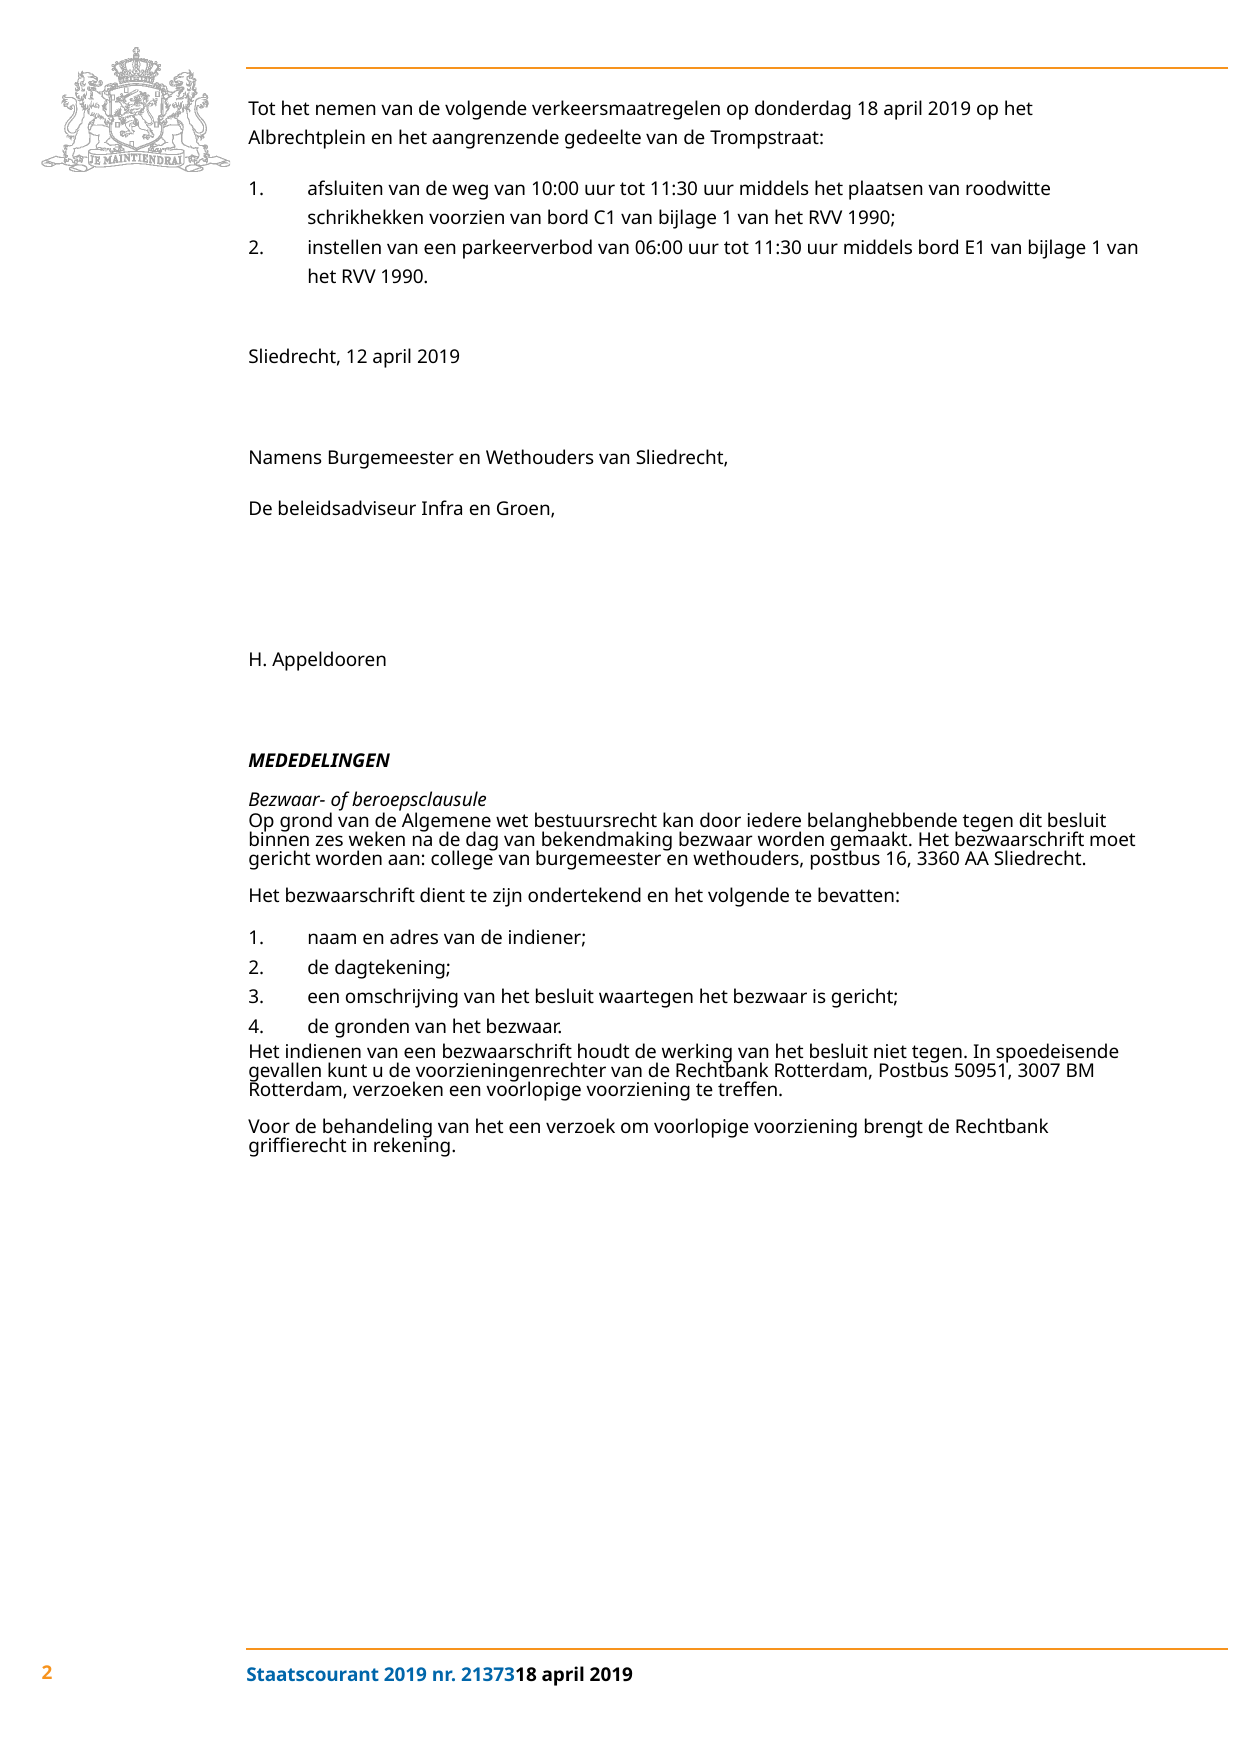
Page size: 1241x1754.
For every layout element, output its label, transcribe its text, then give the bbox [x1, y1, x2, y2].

list een omschrijving van het besluit waartegen het bezwaar is gericht; [248, 983, 1152, 1009]
text Op grond van de Algemene wet bestuursrecht kan door iedere belanghebbende tegen dit besluit binnen zes weken na de dag van bekendmaking bezwaar worden gemaakt. Het bezwaarschrift moet gericht worden aan: college van burgemeester en wethouders, postbus 16, 3360 AA Sliedrecht. [248, 812, 1152, 869]
list naam en adres van de indiener; [248, 924, 1152, 950]
text H. Appeldooren [248, 646, 1152, 672]
text Het bezwaarschrift dient te zijn ondertekend en het volgende te bevatten: [248, 887, 1152, 907]
text De beleidsadviseur Infra en Groen, [248, 495, 1152, 521]
list de dagtekening; [248, 954, 1152, 979]
text Namens Burgemeester en Wethouders van Sliedrecht, [248, 444, 1152, 470]
list de gronden van het bezwaar. [248, 1013, 1152, 1039]
text Bezwaar- of beroepsclausule [248, 786, 1152, 812]
text MEDEDELINGEN [248, 747, 1152, 772]
list instellen van een parkeerverbod van 06:00 uur tot 11:30 uur middels bord E1 van bijlage 1 van het RVV 1990. [248, 234, 1152, 289]
picture [41, 47, 231, 172]
text Tot het nemen van de volgende verkeersmaatregelen op donderdag 18 april 2019 op het Albrechtplein en het aangrenzende gedeelte van de Trompstraat: [248, 95, 1152, 150]
list afsluiten van de weg van 10:00 uur tot 11:30 uur middels het plaatsen van roodwitte schrikhekken voorzien van bord C1 van bijlage 1 van het RVV 1990; [248, 175, 1152, 230]
text Voor de behandeling van het een verzoek om voorlopige voorziening brengt de Rechtbank griffierecht in rekening. [248, 1118, 1152, 1157]
text Het indienen van een bezwaarschrift houdt de werking van het besluit niet tegen. In spoedeisende gevallen kunt u de voorzieningenrechter van de Rechtbank Rotterdam, Postbus 50951, 3007 BM Rotterdam, verzoeken een voorlopige voorziening te treffen. [248, 1043, 1152, 1100]
text Sliedrecht, 12 april 2019 [248, 343, 1152, 369]
